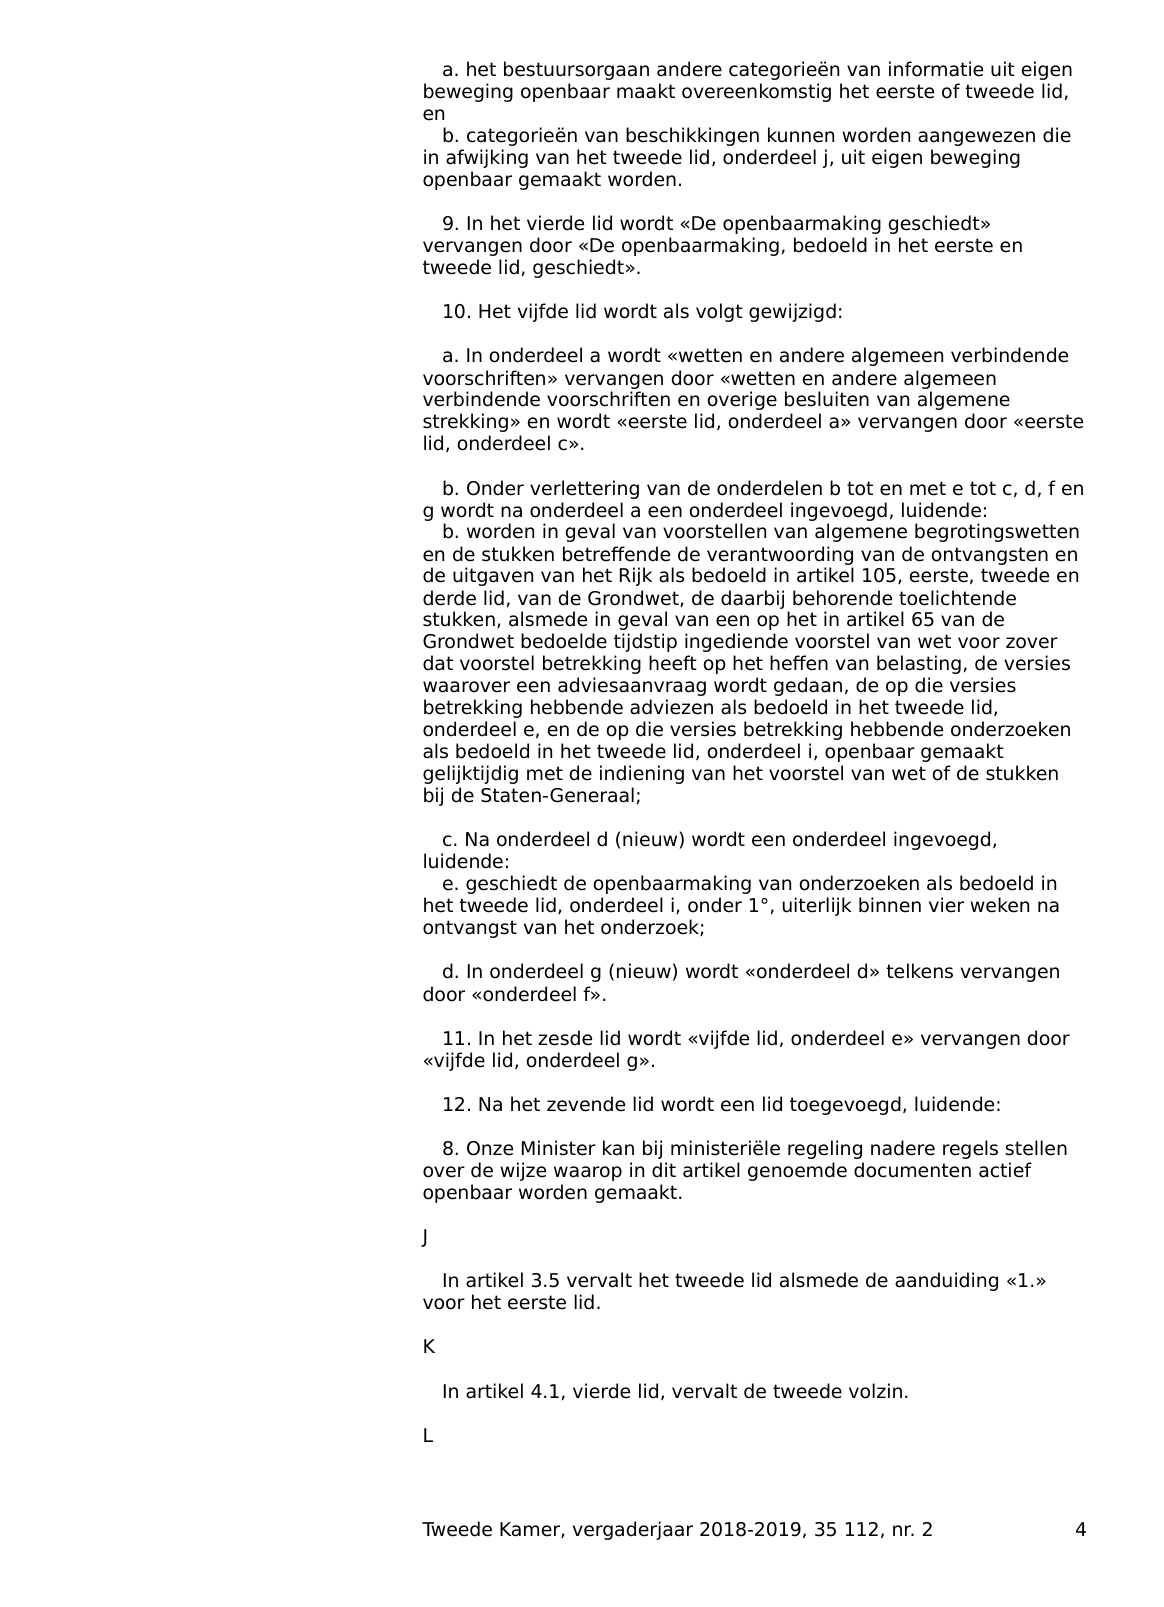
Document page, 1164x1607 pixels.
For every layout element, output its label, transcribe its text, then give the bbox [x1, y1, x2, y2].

text c. Na onderdeel d (nieuw) wordt een onderdeel ingevoegd, luidende: [422, 829, 1087, 873]
text In artikel 4.1, vierde lid, vervalt de tweede volzin. [422, 1381, 1087, 1402]
text a. In onderdeel a wordt «wetten en andere algemeen verbindende voorschriften» vervangen door «wetten en andere algemeen verbindende voorschriften en overige besluiten van algemene strekking» en wordt «eerste lid, onderdeel a» vervangen door «eerste lid, onderdeel c». [422, 345, 1087, 455]
text K [422, 1336, 1087, 1358]
text b. categorieën van beschikkingen kunnen worden aangewezen die in afwijking van het tweede lid, onderdeel j, uit eigen beweging openbaar gemaakt worden. [422, 125, 1087, 191]
text 12. Na het zevende lid wordt een lid toegevoegd, luidende: [422, 1094, 1087, 1116]
text a. het bestuursorgaan andere categorieën van informatie uit eigen beweging openbaar maakt overeenkomstig het eerste of tweede lid, en [422, 59, 1087, 125]
text J [422, 1226, 1087, 1248]
text b. worden in geval van voorstellen van algemene begrotingswetten en de stukken betreffende de verantwoording van de ontvangsten en de uitgaven van het Rijk als bedoeld in artikel 105, eerste, tweede en derde lid, van de Grondwet, de daarbij behorende toelichtende stukken, alsmede in geval van een op het in artikel 65 van de Grondwet bedoelde tijdstip ingediende voorstel van wet voor zover dat voorstel betrekking heeft op het heffen van belasting, de versies waarover een adviesaanvraag wordt gedaan, de op die versies betrekking hebbende adviezen als bedoeld in het tweede lid, onderdeel e, en de op die versies betrekking hebbende onderzoeken als bedoeld in het tweede lid, onderdeel i, openbaar gemaakt gelijktijdig met de indiening van het voorstel van wet of de stukken bij de Staten-Generaal; [422, 521, 1087, 807]
text 8. Onze Minister kan bij ministeriële regeling nadere regels stellen over de wijze waarop in dit artikel genoemde documenten actief openbaar worden gemaakt. [422, 1138, 1087, 1204]
text L [422, 1425, 1087, 1447]
text In artikel 3.5 vervalt het tweede lid alsmede de aanduiding «1.» voor het eerste lid. [422, 1270, 1087, 1314]
text 11. In het zesde lid wordt «vijfde lid, onderdeel e» vervangen door «vijfde lid, onderdeel g». [422, 1028, 1087, 1072]
text e. geschiedt de openbaarmaking van onderzoeken als bedoeld in het tweede lid, onderdeel i, onder 1°, uiterlijk binnen vier weken na ontvangst van het onderzoek; [422, 873, 1087, 939]
text b. Onder verlettering van de onderdelen b tot en met e tot c, d, f en g wordt na onderdeel a een onderdeel ingevoegd, luidende: [422, 477, 1087, 521]
text d. In onderdeel g (nieuw) wordt «onderdeel d» telkens vervangen door «onderdeel f». [422, 961, 1087, 1005]
text 10. Het vijfde lid wordt als volgt gewijzigd: [422, 301, 1087, 323]
text 9. In het vierde lid wordt «De openbaarmaking geschiedt» vervangen door «De openbaarmaking, bedoeld in het eerste en tweede lid, geschiedt». [422, 213, 1087, 279]
